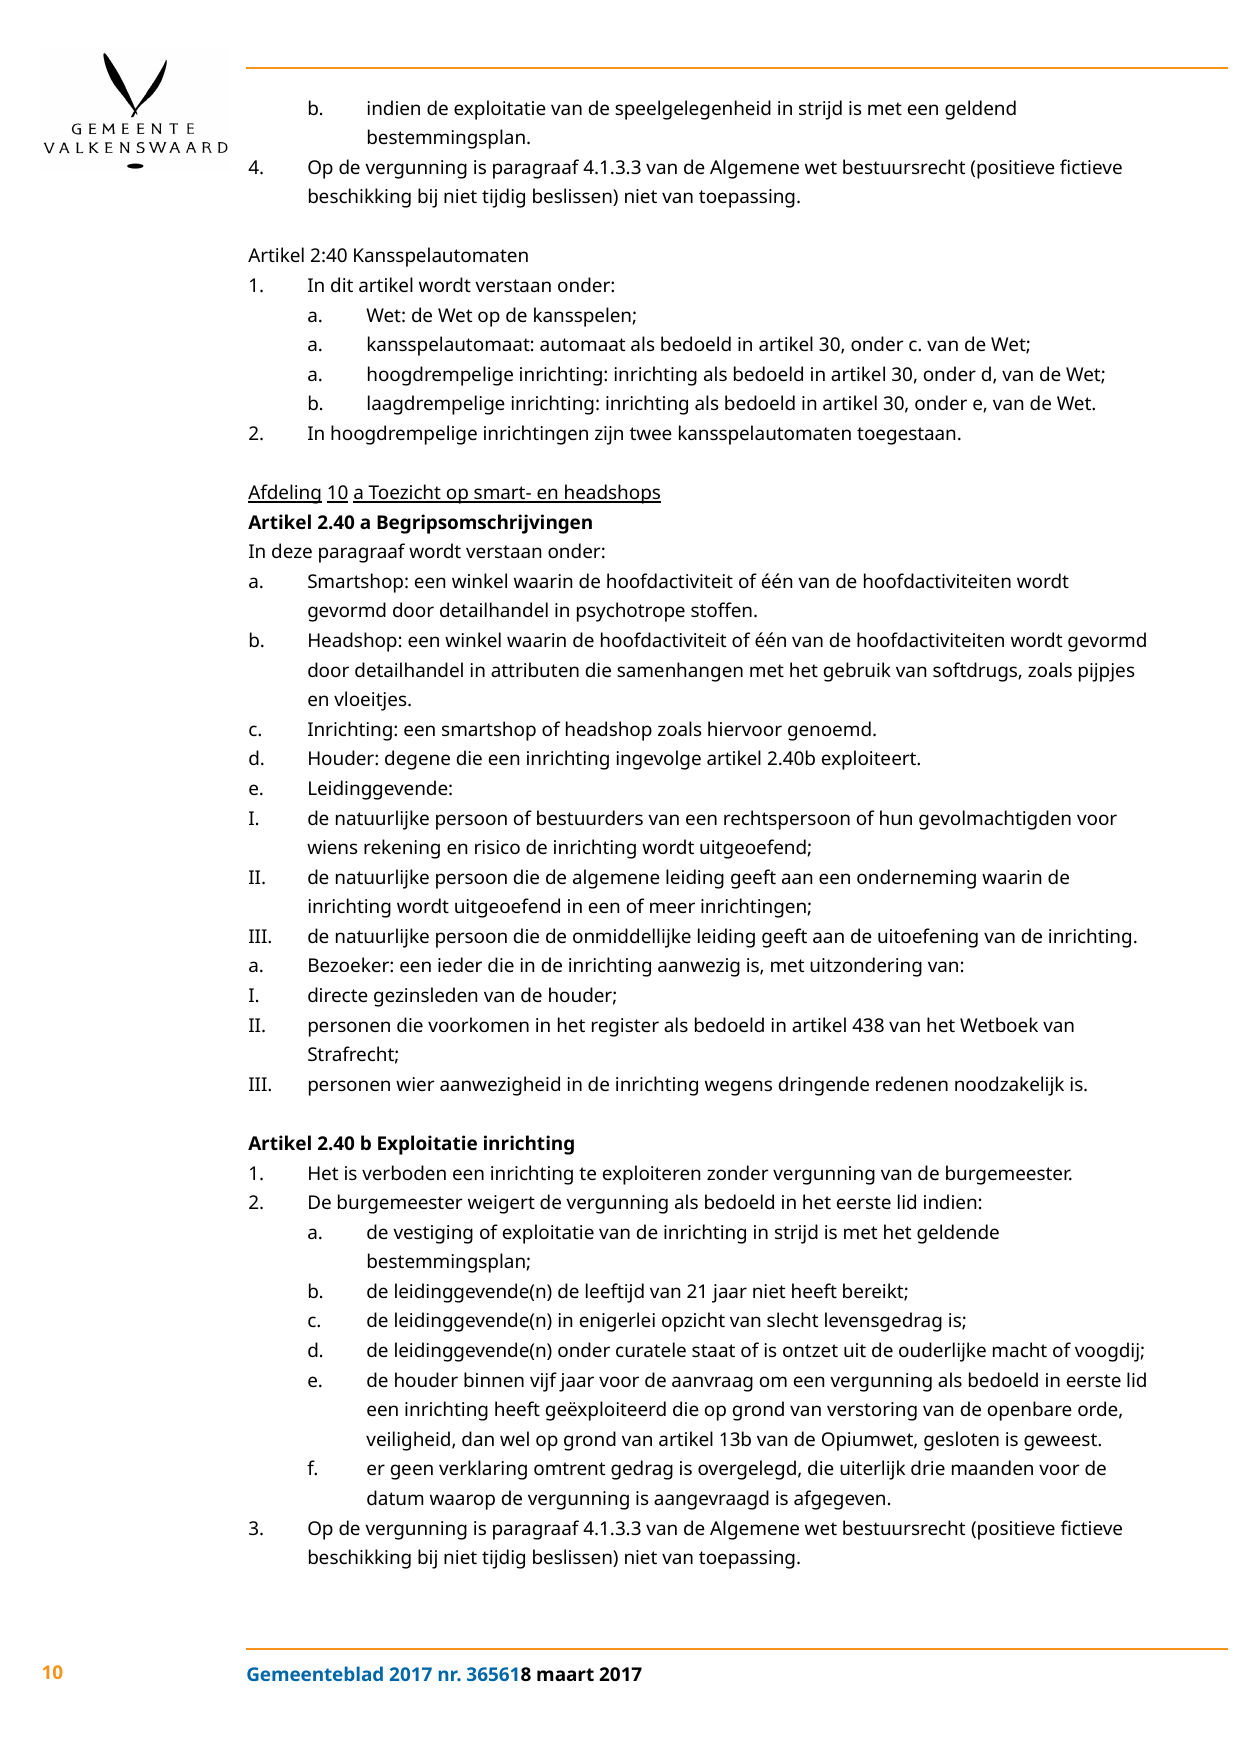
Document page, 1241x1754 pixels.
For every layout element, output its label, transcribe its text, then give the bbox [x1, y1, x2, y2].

list de leidinggevende(n) onder curatele staat of is ontzet uit de ouderlijke macht of voogdij; [307, 1337, 1152, 1363]
list De burgemeester weigert de vergunning als bedoeld in het eerste lid indien: [248, 1189, 1152, 1215]
list hoogdrempelige inrichting: inrichting als bedoeld in artikel 30, onder d, van de Wet; [307, 361, 1152, 387]
list In dit artikel wordt verstaan onder: [248, 272, 1152, 298]
text Afdeling 10 a Toezicht op smart- en headshops [248, 479, 1152, 505]
list Het is verboden een inrichting te exploiteren zonder vergunning van de burgemeester. [248, 1160, 1152, 1186]
list er geen verklaring omtrent gedrag is overgelegd, die uiterlijk drie maanden voor de datum waarop de vergunning is aangevraagd is afgegeven. [307, 1456, 1152, 1511]
list kansspelautomaat: automaat als bedoeld in artikel 30, onder c. van de Wet; [307, 331, 1152, 357]
picture [41, 47, 231, 172]
list de natuurlijke persoon of bestuurders van een rechtspersoon of hun gevolmachtigden voor wiens rekening en risico de inrichting wordt uitgeoefend; [248, 805, 1152, 860]
list Headshop: een winkel waarin de hoofdactiviteit of één van de hoofdactiviteiten wordt gevormd door detailhandel in attributen die samenhangen met het gebruik van softdrugs, zoals pijpjes en vloeitjes. [248, 627, 1152, 712]
list laagdrempelige inrichting: inrichting als bedoeld in artikel 30, onder e, van de Wet. [307, 391, 1152, 416]
list Wet: de Wet op de kansspelen; [307, 302, 1152, 328]
text Artikel 2.40 b Exploitatie inrichting [248, 1130, 1152, 1156]
list Op de vergunning is paragraaf 4.1.3.3 van de Algemene wet bestuursrecht (positieve fictieve beschikking bij niet tijdig beslissen) niet van toepassing. [248, 1515, 1152, 1570]
list de natuurlijke persoon die de onmiddellijke leiding geeft aan de uitoefening van de inrichting. [248, 923, 1152, 949]
list Houder: degene die een inrichting ingevolge artikel 2.40b exploiteert. [248, 746, 1152, 771]
list Op de vergunning is paragraaf 4.1.3.3 van de Algemene wet bestuursrecht (positieve fictieve beschikking bij niet tijdig beslissen) niet van toepassing. [248, 154, 1152, 209]
list Smartshop: een winkel waarin de hoofdactiviteit of één van de hoofdactiviteiten wordt gevormd door detailhandel in psychotrope stoffen. [248, 568, 1152, 623]
list personen wier aanwezigheid in de inrichting wegens dringende redenen noodzakelijk is. [248, 1071, 1152, 1097]
list Inrichting: een smartshop of headshop zoals hiervoor genoemd. [248, 716, 1152, 742]
text In deze paragraaf wordt verstaan onder: [248, 538, 1152, 564]
list indien de exploitatie van de speelgelegenheid in strijd is met een geldend bestemmingsplan. [307, 95, 1152, 150]
text Artikel 2.40 a Begripsomschrijvingen [248, 509, 1152, 535]
list directe gezinsleden van de houder; [248, 982, 1152, 1008]
list de natuurlijke persoon die de algemene leiding geeft aan een onderneming waarin de inrichting wordt uitgeoefend in een of meer inrichtingen; [248, 864, 1152, 919]
list Leidinggevende: [248, 775, 1152, 801]
list Bezoeker: een ieder die in de inrichting aanwezig is, met uitzondering van: [248, 953, 1152, 978]
list de vestiging of exploitatie van de inrichting in strijd is met het geldende bestemmingsplan; [307, 1219, 1152, 1274]
list de leidinggevende(n) in enigerlei opzicht van slecht levensgedrag is; [307, 1308, 1152, 1333]
text Artikel 2:40 Kansspelautomaten [248, 243, 1152, 268]
list In hoogdrempelige inrichtingen zijn twee kansspelautomaten toegestaan. [248, 420, 1152, 446]
list personen die voorkomen in het register als bedoeld in artikel 438 van het Wetboek van Strafrecht; [248, 1012, 1152, 1067]
list de houder binnen vijf jaar voor de aanvraag om een vergunning als bedoeld in eerste lid een inrichting heeft geëxploiteerd die op grond van verstoring van de openbare orde, veiligheid, dan wel op grond van artikel 13b van de Opiumwet, gesloten is geweest. [307, 1367, 1152, 1452]
list de leidinggevende(n) de leeftijd van 21 jaar niet heeft bereikt; [307, 1278, 1152, 1304]
